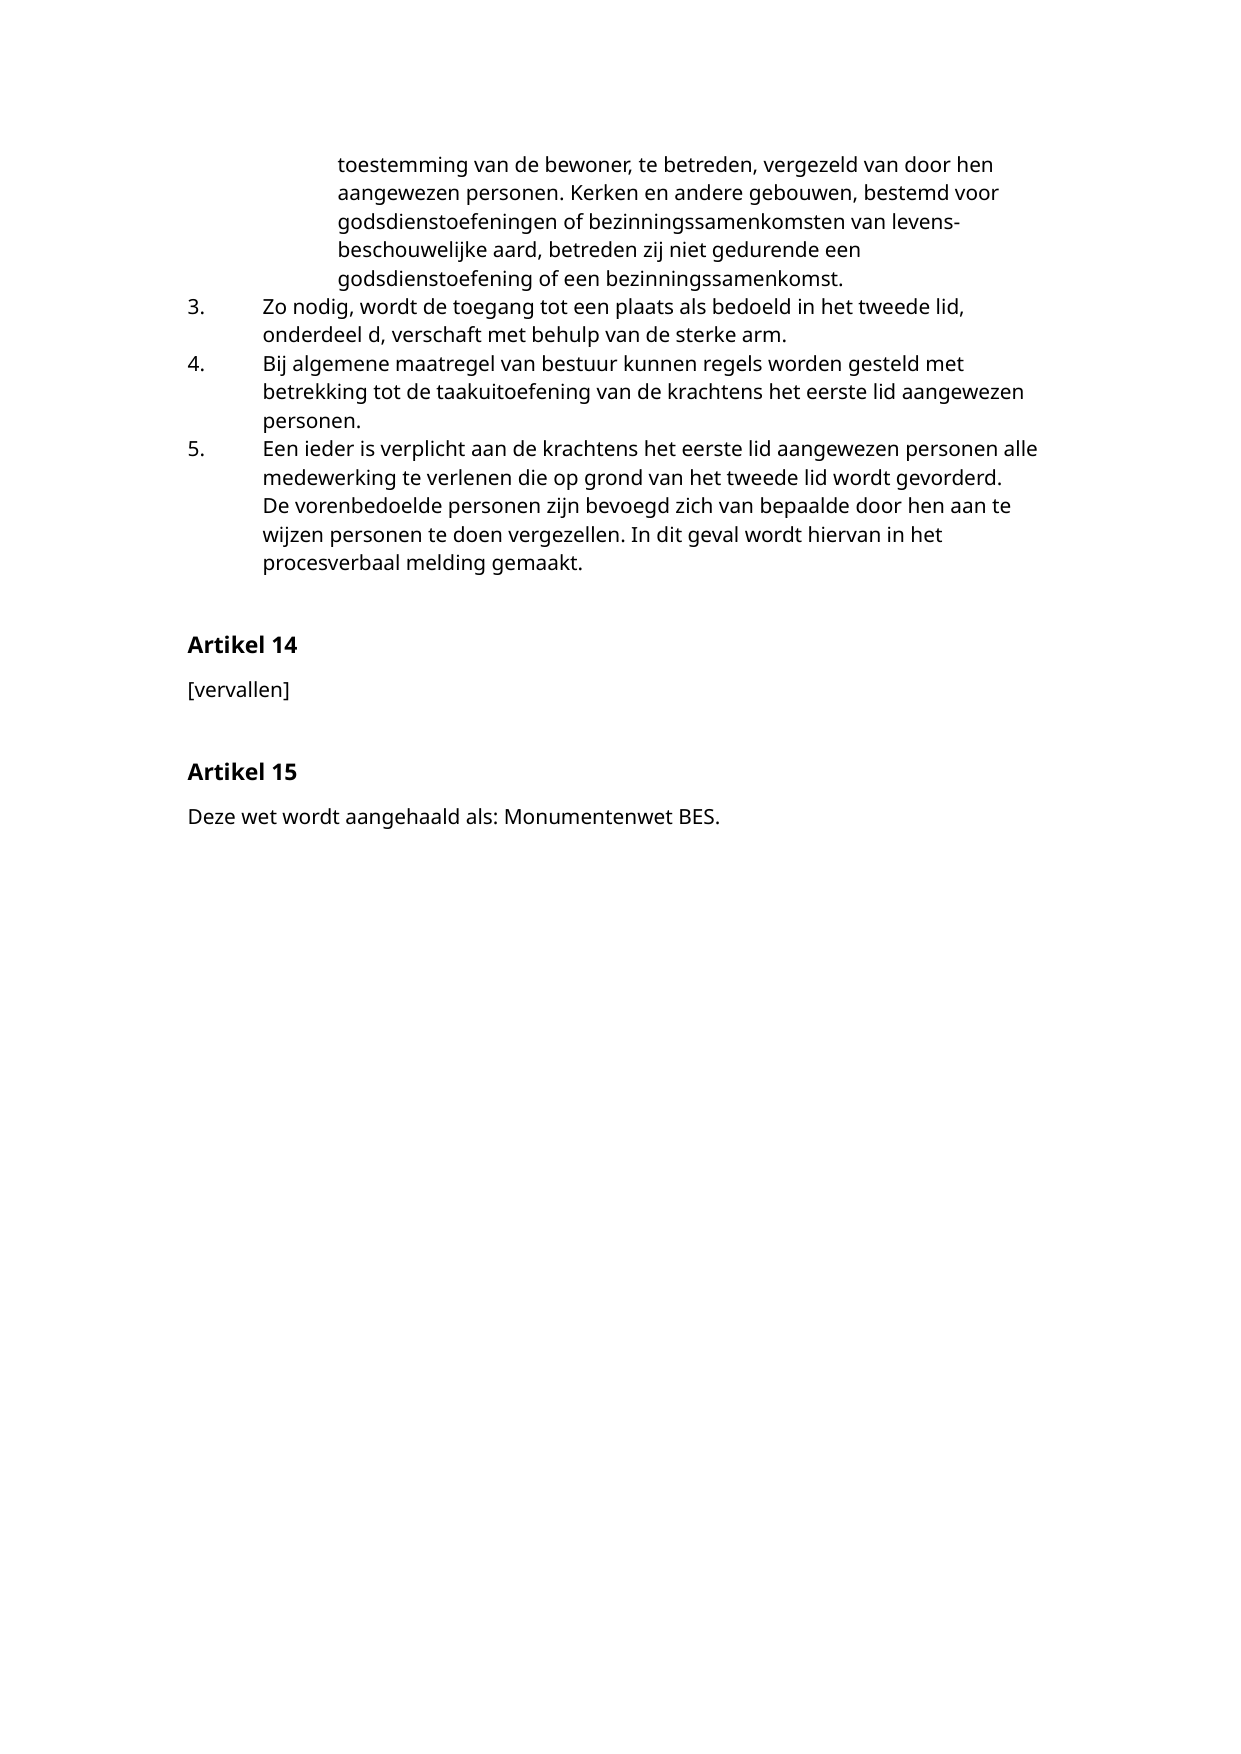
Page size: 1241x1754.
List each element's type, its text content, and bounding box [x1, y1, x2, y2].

list toestemming van de bewoner, te betreden, vergezeld van door hen aangewezen personen. Kerken en andere gebouwen, bestemd voor godsdienstoefeningen of bezinningssamenkomsten van levens-beschouwelijke aard, betreden zij niet gedurende een godsdienstoefening of een bezinningssamenkomst. [262, 150, 1053, 292]
list Bij algemene maatregel van bestuur kunnen regels worden gesteld met betrekking tot de taakuitoefening van de krachtens het eerste lid aangewezen personen. [187, 349, 1053, 434]
list De vorenbedoelde personen zijn bevoegd zich van bepaalde door hen aan te wijzen personen te doen vergezellen. In dit geval wordt hiervan in het procesverbaal melding gemaakt. [187, 491, 1053, 577]
list Een ieder is verplicht aan de krachtens het eerste lid aangewezen personen alle medewerking te verlenen die op grond van het tweede lid wordt gevorderd. [187, 434, 1053, 491]
subtitle Artikel 14 [187, 629, 1053, 660]
list Zo nodig, wordt de toegang tot een plaats als bedoeld in het tweede lid, onderdeel d, verschaft met behulp van de sterke arm. [187, 292, 1053, 349]
text [vervallen] [187, 675, 1053, 704]
subtitle Artikel 15 [187, 756, 1053, 787]
text Deze wet wordt aangehaald als: Monumentenwet BES. [187, 802, 1053, 831]
